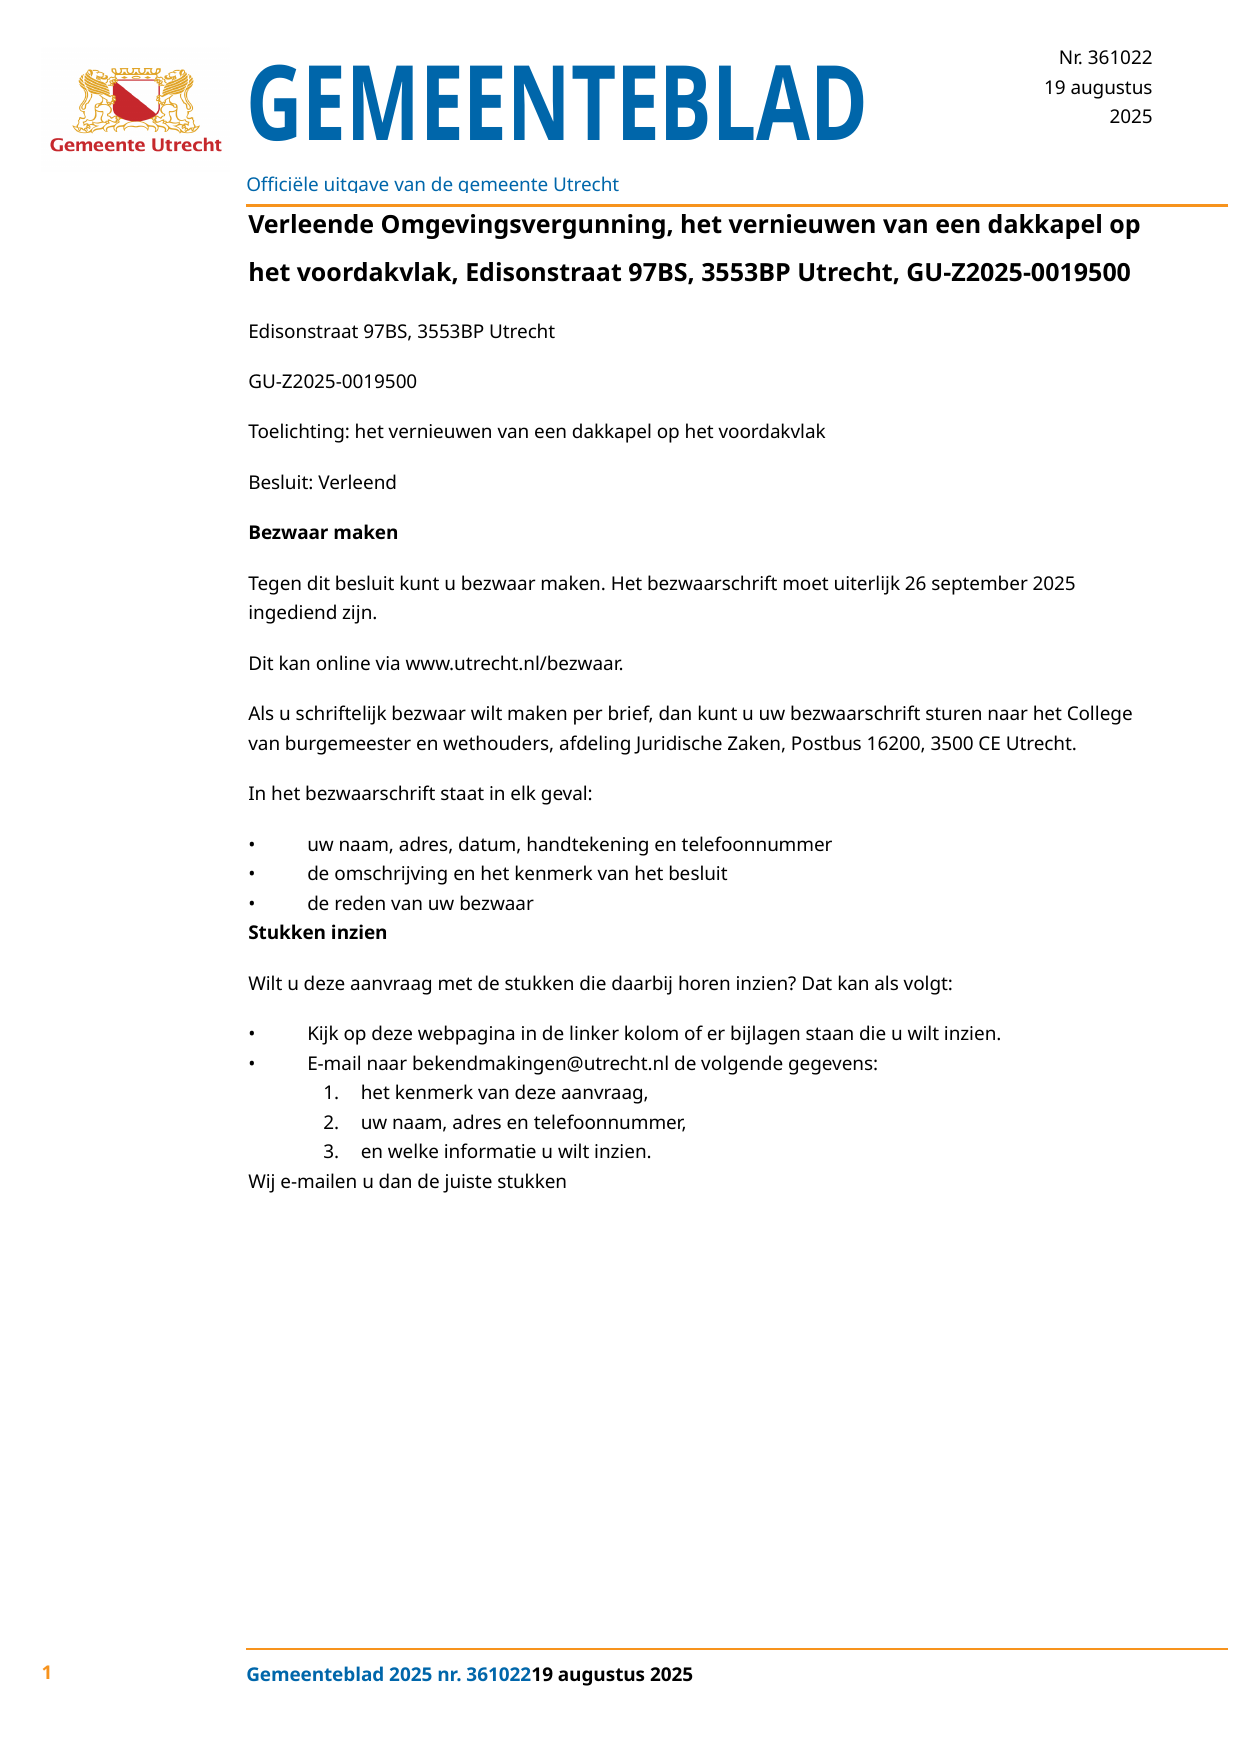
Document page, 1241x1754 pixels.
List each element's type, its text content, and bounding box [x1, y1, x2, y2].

list Kijk op deze webpagina in de linker kolom of er bijlagen staan die u wilt inzien. [248, 1020, 1152, 1046]
text Wij e-mailen u dan de juiste stukken [248, 1168, 1152, 1194]
list uw naam, adres en telefoonnummer, [323, 1109, 1152, 1135]
text Als u schriftelijk bezwaar wilt maken per brief, dan kunt u uw bezwaarschrift sturen naar het College van burgemeester en wethouders, afdeling Juridische Zaken, Postbus 16200, 3500 CE Utrecht. [248, 700, 1152, 756]
text In het bezwaarschrift staat in elk geval: [248, 780, 1152, 806]
list E-mail naar bekendmakingen@utrecht.nl de volgende gegevens: [248, 1050, 1152, 1076]
text Bezwaar maken [248, 519, 1152, 545]
list uw naam, adres, datum, handtekening en telefoonnummer [248, 831, 1152, 857]
list het kenmerk van deze aanvraag, [323, 1079, 1152, 1105]
text Toelichting: het vernieuwen van een dakkapel op het voordakvlak [248, 419, 1152, 444]
text Wilt u deze aanvraag met de stukken die daarbij horen inzien? Dat kan als volgt: [248, 970, 1152, 996]
list de reden van uw bezwaar [248, 890, 1152, 916]
text Verleende Omgevingsvergunning, het vernieuwen van een dakkapel op het voordakvlak, Edisonstraat 97BS, 3553BP Utrecht, GU-Z2025-0019500 [248, 207, 1152, 288]
text Besluit: Verleend [248, 469, 1152, 495]
text GU-Z2025-0019500 [248, 368, 1152, 394]
text Tegen dit besluit kunt u bezwaar maken. Het bezwaarschrift moet uiterlijk 26 september 2025 ingediend zijn. [248, 570, 1152, 625]
text Edisonstraat 97BS, 3553BP Utrecht [248, 318, 1152, 344]
list de omschrijving en het kenmerk van het besluit [248, 860, 1152, 886]
picture [41, 47, 231, 172]
text Dit kan online via www.utrecht.nl/bezwaar. [248, 650, 1152, 676]
text Stukken inzien [248, 919, 1152, 945]
list en welke informatie u wilt inzien. [323, 1139, 1152, 1164]
